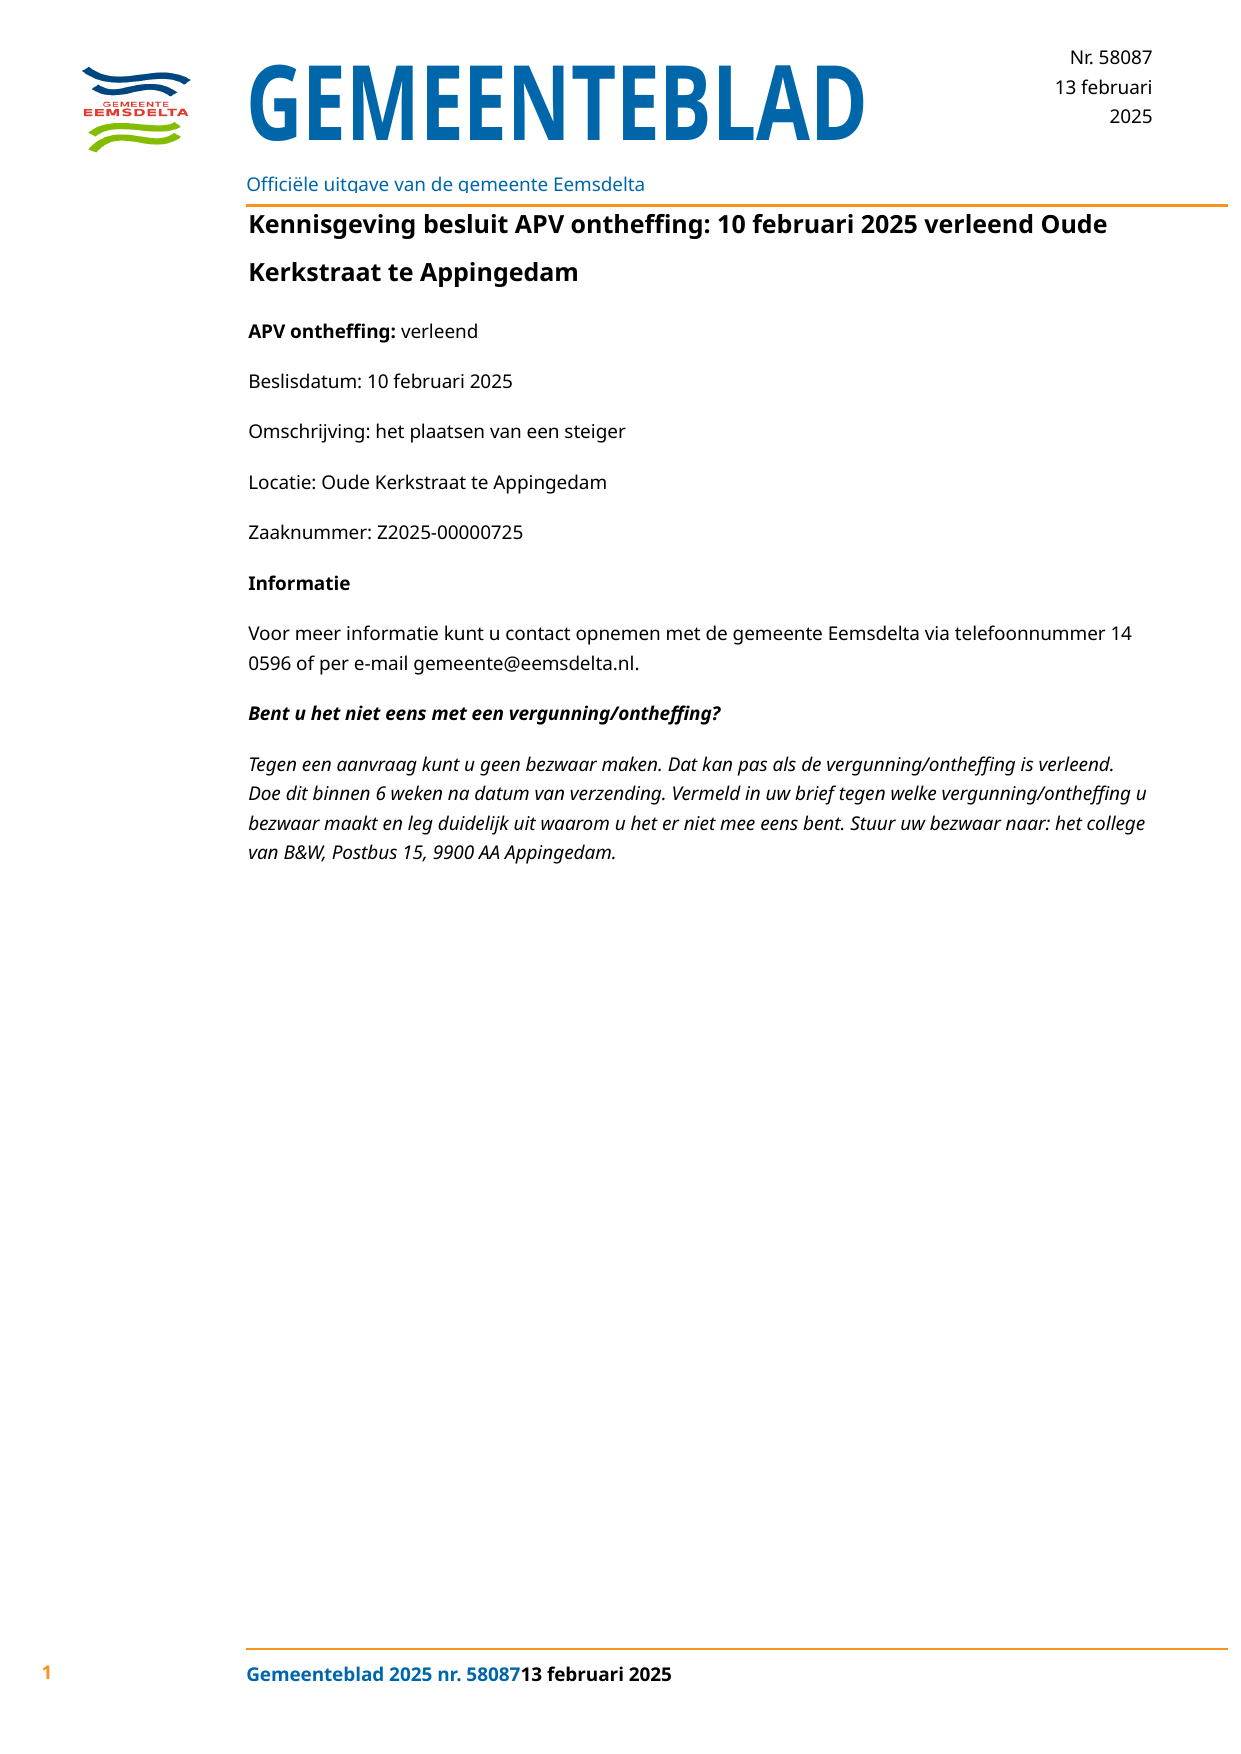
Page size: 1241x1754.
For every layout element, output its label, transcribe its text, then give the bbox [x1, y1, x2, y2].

text Kennisgeving besluit APV ontheffing: 10 februari 2025 verleend Oude Kerkstraat te Appingedam [248, 207, 1152, 288]
text APV ontheffing: verleend [248, 318, 1152, 344]
text Zaaknummer: Z2025-00000725 [248, 519, 1152, 545]
text Bent u het niet eens met een vergunning/ontheffing? [248, 700, 1152, 726]
text Informatie [248, 570, 1152, 596]
text Voor meer informatie kunt u contact opnemen met de gemeente Eemsdelta via telefoonnummer 14 0596 of per e-mail gemeente@eemsdelta.nl. [248, 620, 1152, 676]
text Omschrijving: het plaatsen van een steiger [248, 419, 1152, 444]
text Tegen een aanvraag kunt u geen bezwaar maken. Dat kan pas als de vergunning/ontheffing is verleend. Doe dit binnen 6 weken na datum van verzending. Vermeld in uw brief tegen welke vergunning/ontheffing u bezwaar maakt en leg duidelijk uit waarom u het er niet mee eens bent. Stuur uw bezwaar naar: het college van B&W, Postbus 15, 9900 AA Appingedam. [248, 751, 1152, 865]
text Beslisdatum: 10 februari 2025 [248, 368, 1152, 394]
text Locatie: Oude Kerkstraat te Appingedam [248, 469, 1152, 495]
picture [41, 47, 231, 172]
